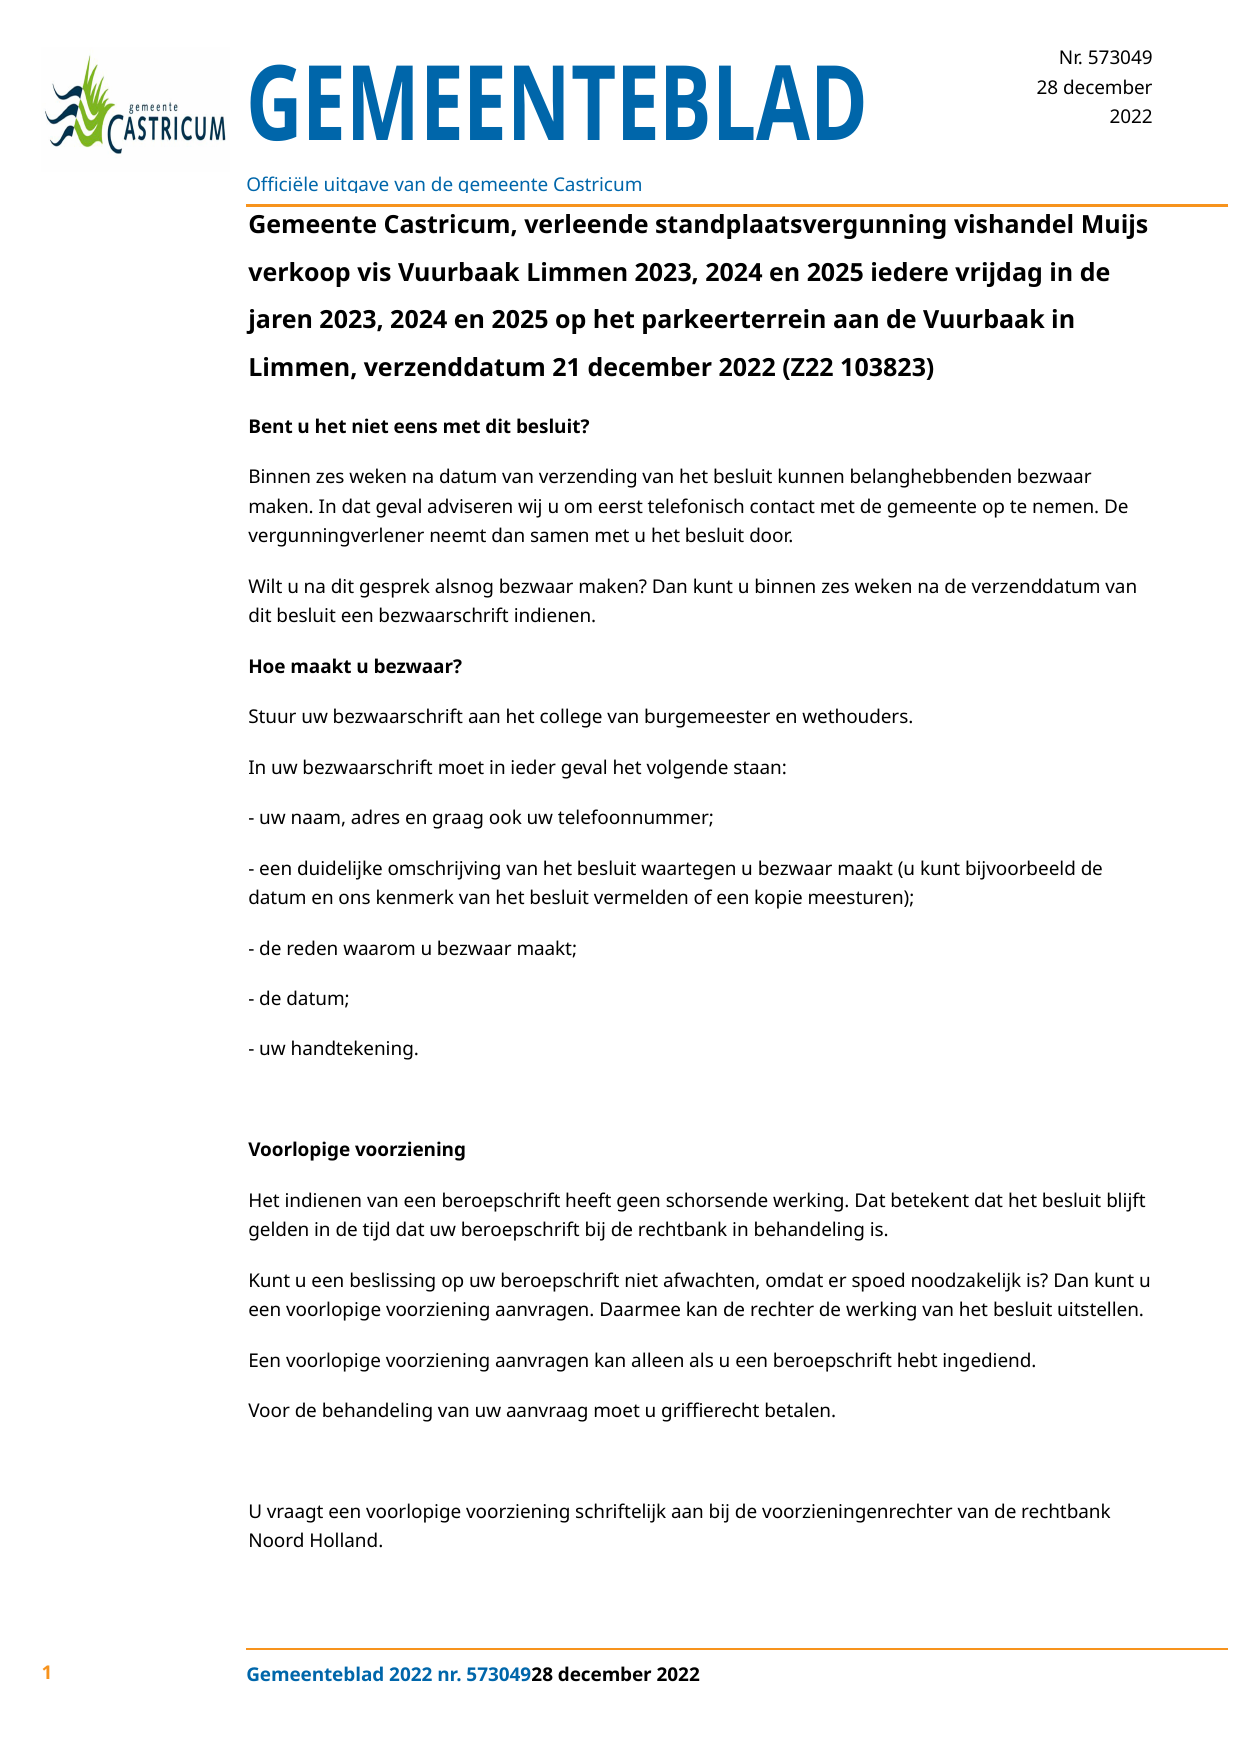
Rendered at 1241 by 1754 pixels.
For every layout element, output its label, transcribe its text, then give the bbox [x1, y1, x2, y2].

text Een voorlopige voorziening aanvragen kan alleen als u een beroepschrift hebt ingediend. [248, 1347, 1152, 1373]
text Hoe maakt u bezwaar? [248, 653, 1152, 679]
text Voor de behandeling van uw aanvraag moet u griffierecht betalen. [248, 1397, 1152, 1423]
text Voorlopige voorziening [248, 1136, 1152, 1162]
text Het indienen van een beroepschrift heeft geen schorsende werking. Dat betekent dat het besluit blijft gelden in de tijd dat uw beroepschrift bij de rechtbank in behandeling is. [248, 1187, 1152, 1242]
text Stuur uw bezwaarschrift aan het college van burgemeester en wethouders. [248, 703, 1152, 729]
text U vraagt een voorlopige voorziening schriftelijk aan bij de voorzieningenrechter van de rechtbank Noord Holland. [248, 1498, 1152, 1553]
text Binnen zes weken na datum van verzending van het besluit kunnen belanghebbenden bezwaar maken. In dat geval adviseren wij u om eerst telefonisch contact met de gemeente op te nemen. De vergunningverlener neemt dan samen met u het besluit door. [248, 463, 1152, 548]
text Kunt u een beslissing op uw beroepschrift niet afwachten, omdat er spoed noodzakelijk is? Dan kunt u een voorlopige voorziening aanvragen. Daarmee kan de rechter de werking van het besluit uitstellen. [248, 1267, 1152, 1322]
text Bent u het niet eens met dit besluit? [248, 413, 1152, 439]
picture [41, 47, 231, 172]
text Gemeente Castricum, verleende standplaatsvergunning vishandel Muijs verkoop vis Vuurbaak Limmen 2023, 2024 en 2025 iedere vrijdag in de jaren 2023, 2024 en 2025 op het parkeerterrein aan de Vuurbaak in Limmen, verzenddatum 21 december 2022 (Z22 103823) [248, 207, 1152, 384]
text - de datum; [248, 985, 1152, 1011]
text In uw bezwaarschrift moet in ieder geval het volgende staan: [248, 754, 1152, 780]
text - de reden waarom u bezwaar maakt; [248, 935, 1152, 961]
text - uw handtekening. [248, 1036, 1152, 1061]
text - uw naam, adres en graag ook uw telefoonnummer; [248, 804, 1152, 830]
text Wilt u na dit gesprek alsnog bezwaar maken? Dan kunt u binnen zes weken na de verzenddatum van dit besluit een bezwaarschrift indienen. [248, 573, 1152, 628]
text - een duidelijke omschrijving van het besluit waartegen u bezwaar maakt (u kunt bijvoorbeeld de datum en ons kenmerk van het besluit vermelden of een kopie meesturen); [248, 855, 1152, 910]
